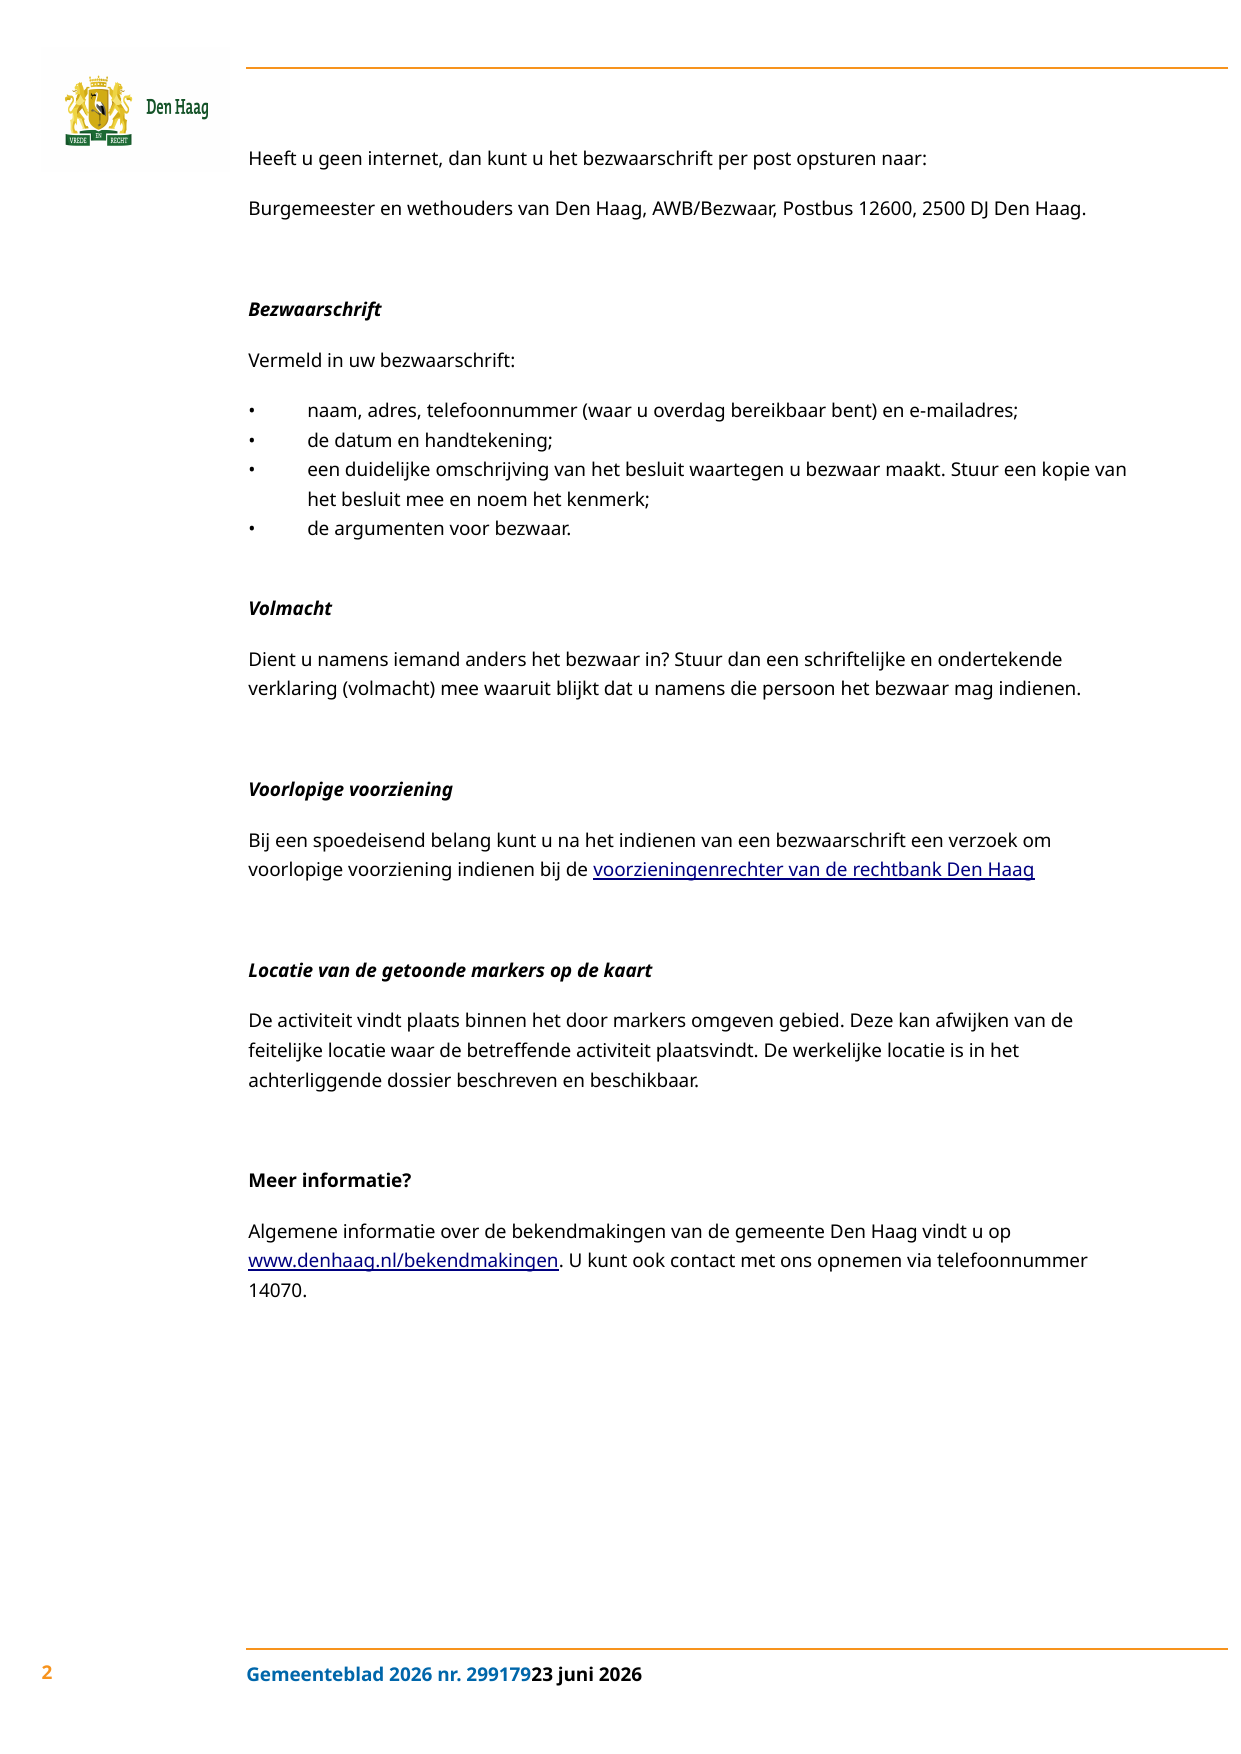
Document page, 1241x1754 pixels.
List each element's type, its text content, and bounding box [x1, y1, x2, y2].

text Vermeld in uw bezwaarschrift: [248, 347, 1152, 373]
text Bij een spoedeisend belang kunt u na het indienen van een bezwaarschrift een verzoek om voorlopige voorziening indienen bij de voorzieningenrechter van de rechtbank Den Haag [248, 827, 1152, 882]
text Heeft u geen internet, dan kunt u het bezwaarschrift per post opsturen naar: [248, 145, 1152, 171]
text Bezwaarschrift [248, 296, 1152, 322]
list de datum en handtekening; [248, 427, 1152, 453]
text Locatie van de getoonde markers op de kaart [248, 957, 1152, 983]
text Meer informatie? [248, 1168, 1152, 1193]
list naam, adres, telefoonnummer (waar u overdag bereikbaar bent) en e-mailadres; [248, 397, 1152, 423]
text Algemene informatie over de bekendmakingen van de gemeente Den Haag vindt u op www.denhaag.nl/bekendmakingen. U kunt ook contact met ons opnemen via telefoonnummer 14070. [248, 1218, 1152, 1303]
picture [41, 47, 231, 172]
text Burgemeester en wethouders van Den Haag, AWB/Bezwaar, Postbus 12600, 2500 DJ Den Haag. [248, 196, 1152, 221]
text Volmacht [248, 596, 1152, 621]
list de argumenten voor bezwaar. [248, 516, 1152, 541]
text Voorlopige voorziening [248, 776, 1152, 802]
text Dient u namens iemand anders het bezwaar in? Stuur dan een schriftelijke en ondertekende verklaring (volmacht) mee waaruit blijkt dat u namens die persoon het bezwaar mag indienen. [248, 646, 1152, 701]
list een duidelijke omschrijving van het besluit waartegen u bezwaar maakt. Stuur een kopie van het besluit mee en noem het kenmerk; [248, 456, 1152, 512]
text De activiteit vindt plaats binnen het door markers omgeven gebied. Deze kan afwijken van de feitelijke locatie waar de betreffende activiteit plaatsvindt. De werkelijke locatie is in het achterliggende dossier beschreven en beschikbaar. [248, 1008, 1152, 1093]
